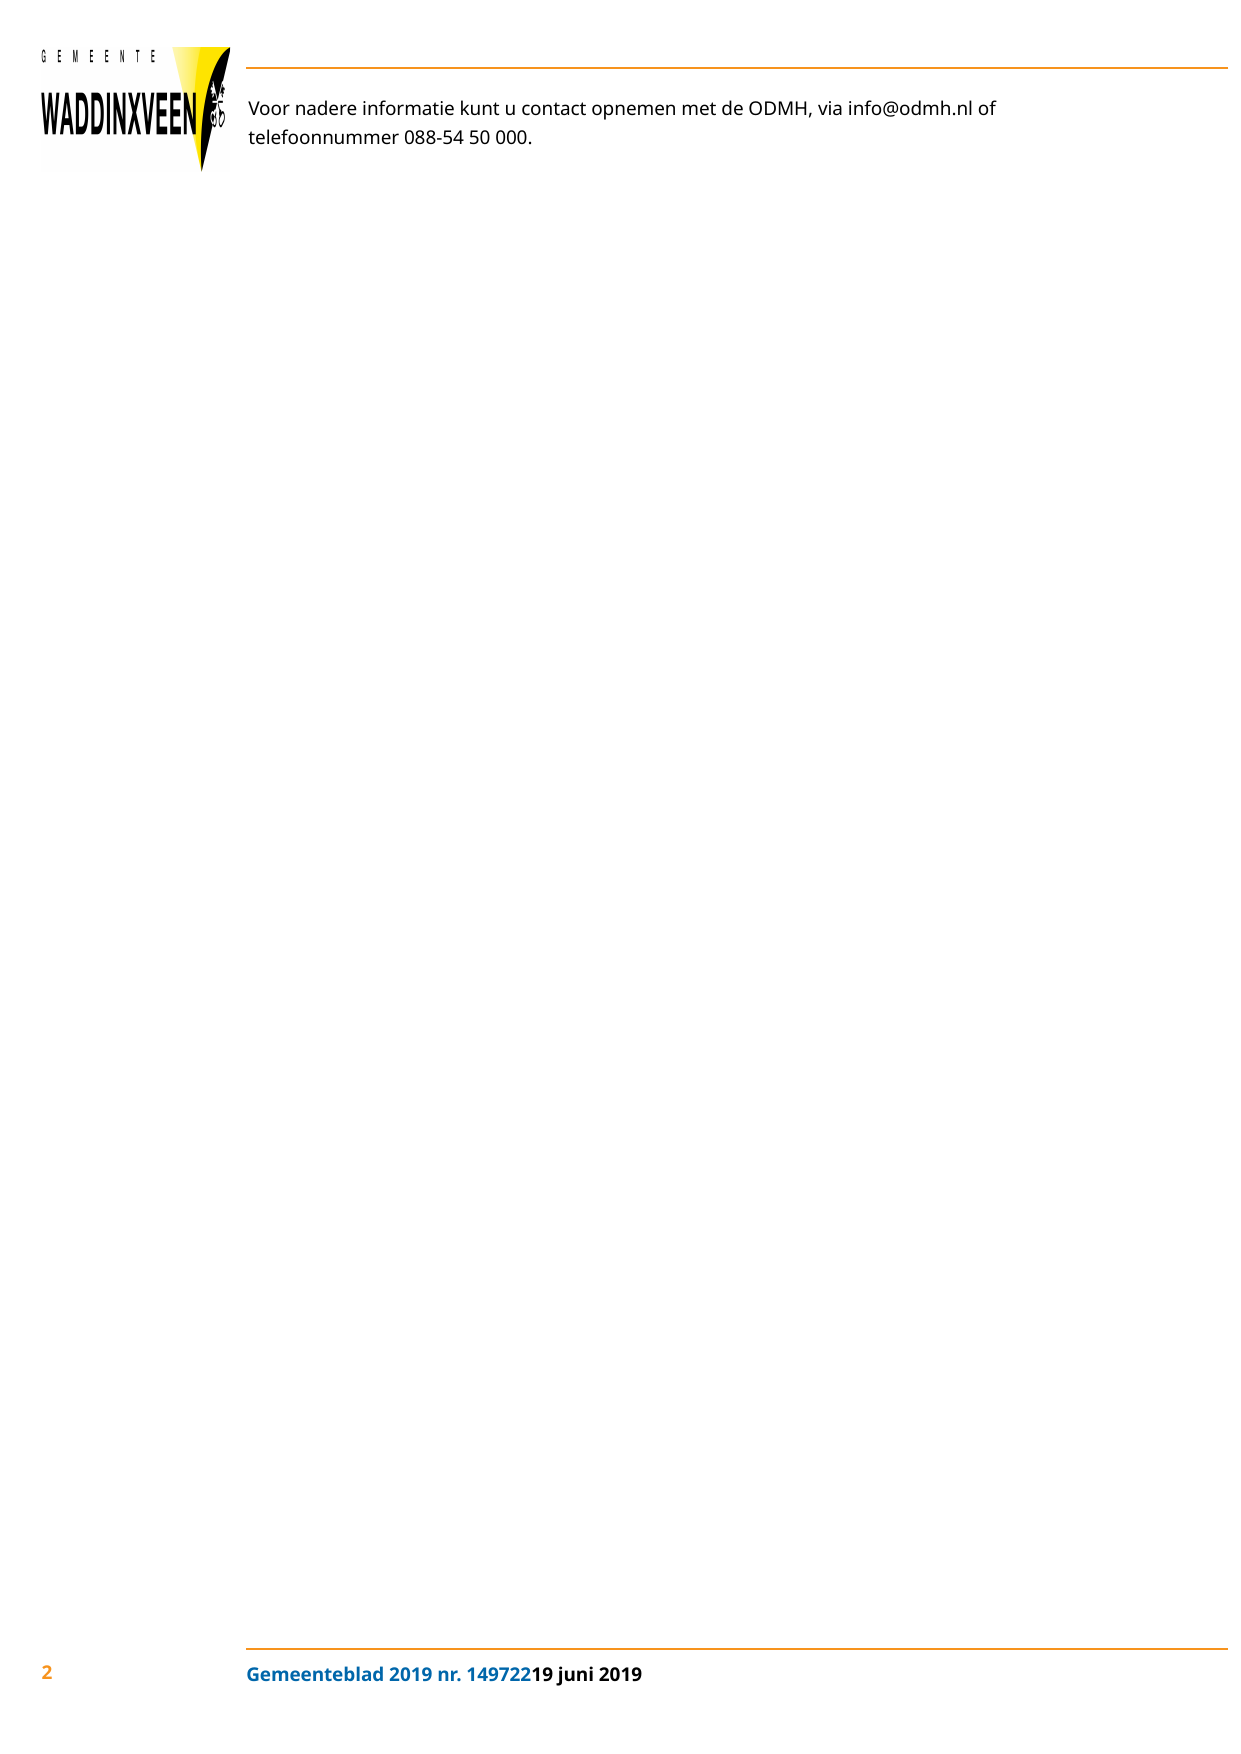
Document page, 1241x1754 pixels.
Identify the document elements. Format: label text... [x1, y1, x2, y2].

text Voor nadere informatie kunt u contact opnemen met de ODMH, via info@odmh.nl of telefoonnummer 088-54 50 000. [248, 95, 1152, 150]
picture [41, 47, 231, 172]
